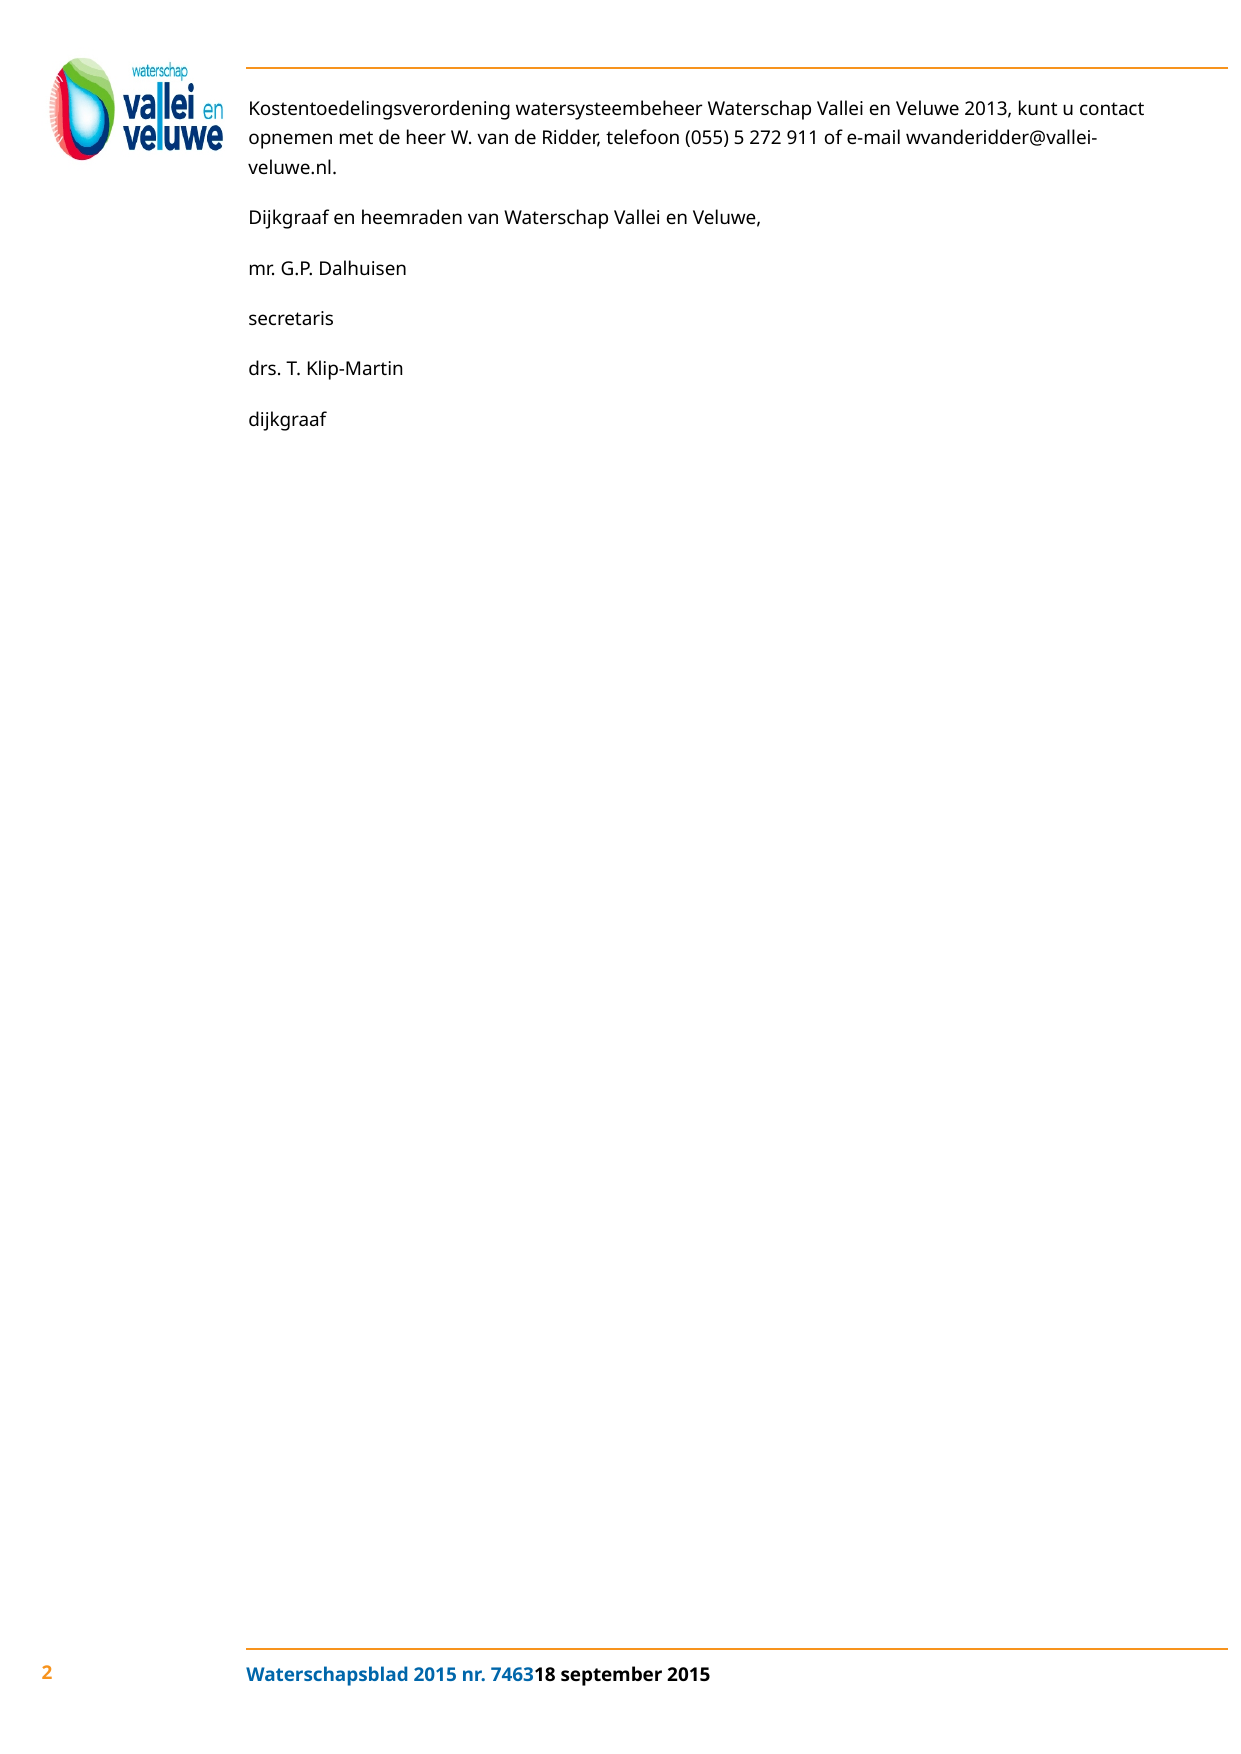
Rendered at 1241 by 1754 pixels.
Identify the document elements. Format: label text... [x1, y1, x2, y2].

text dijkgraaf [248, 406, 1152, 432]
text secretaris [248, 305, 1152, 331]
picture [41, 47, 231, 172]
text Kostentoedelingsverordening watersysteembeheer Waterschap Vallei en Veluwe 2013, kunt u contact opnemen met de heer W. van de Ridder, telefoon (055) 5 272 911 of e-mail wvanderidder@vallei-veluwe.nl. [248, 95, 1152, 180]
text mr. G.P. Dalhuisen [248, 255, 1152, 281]
text Dijkgraaf en heemraden van Waterschap Vallei en Veluwe, [248, 204, 1152, 230]
text drs. T. Klip-Martin [248, 356, 1152, 381]
